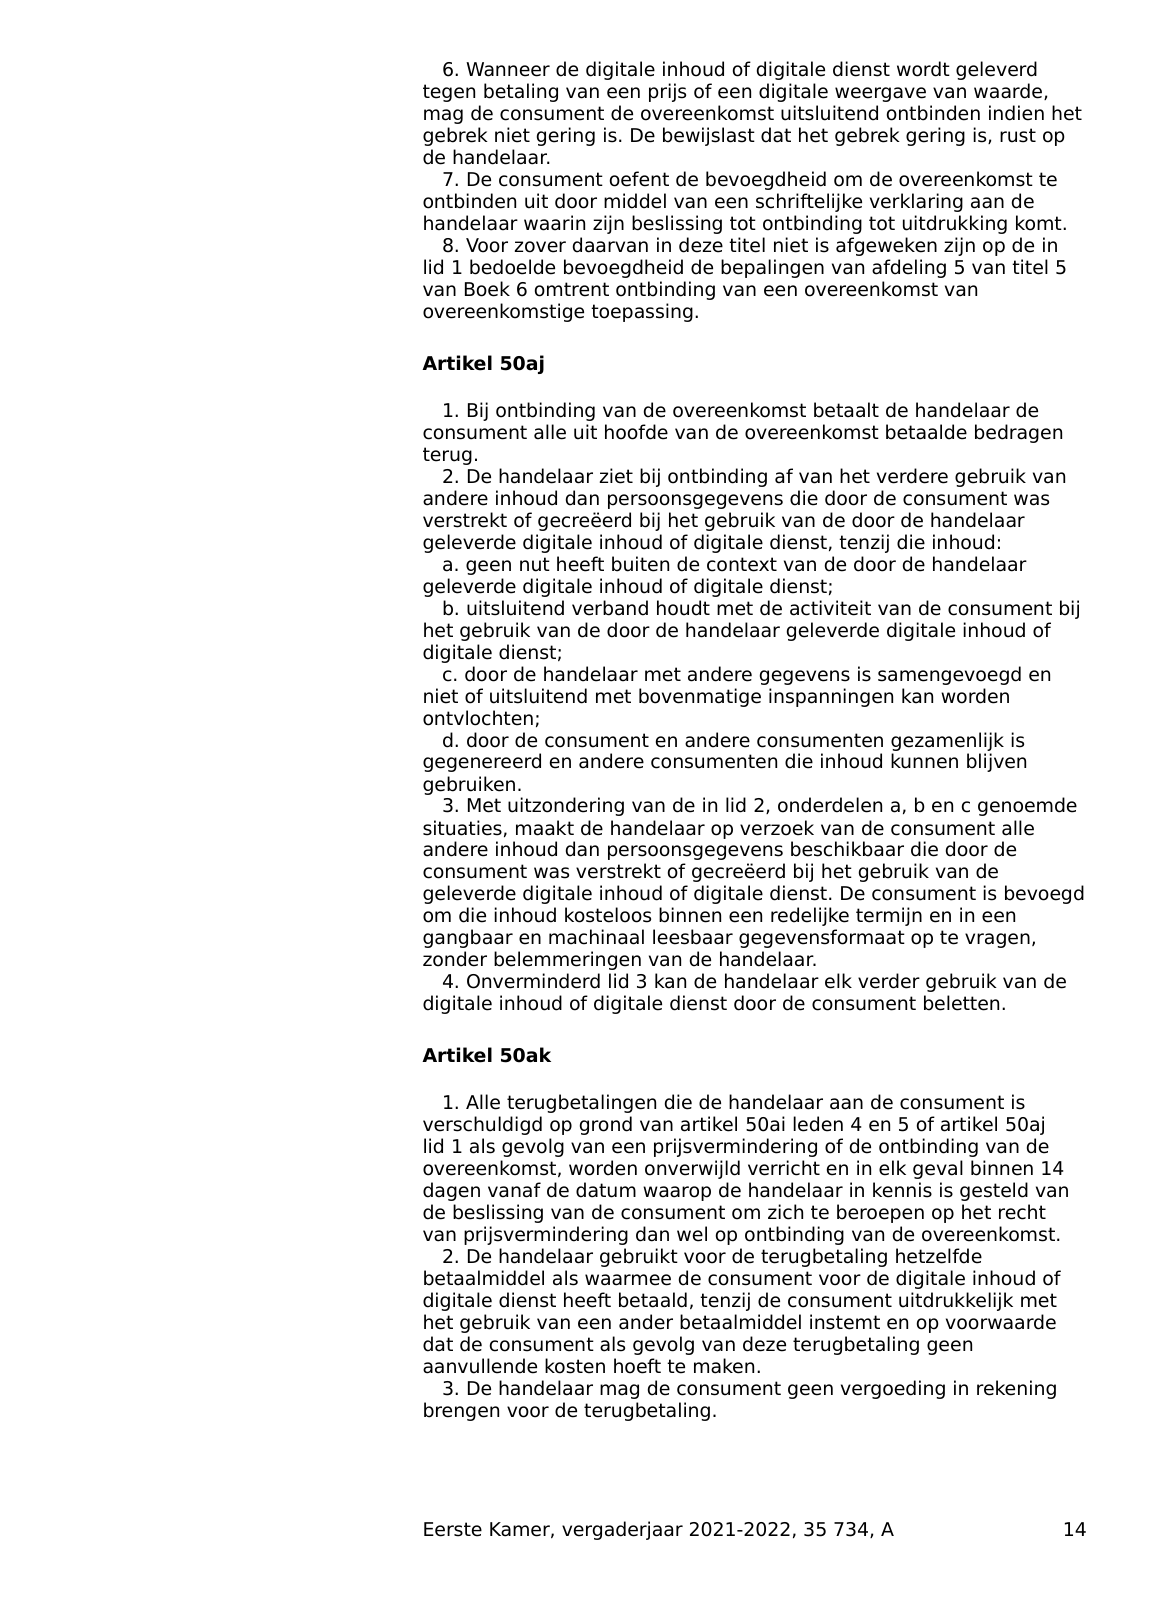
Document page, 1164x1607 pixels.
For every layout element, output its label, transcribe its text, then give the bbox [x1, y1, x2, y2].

text 3. Met uitzondering van de in lid 2, onderdelen a, b en c genoemde situaties, maakt de handelaar op verzoek van de consument alle andere inhoud dan persoonsgegevens beschikbaar die door de consument was verstrekt of gecreëerd bij het gebruik van de geleverde digitale inhoud of digitale dienst. De consument is bevoegd om die inhoud kosteloos binnen een redelijke termijn en in een gangbaar en machinaal leesbaar gegevensformaat op te vragen, zonder belemmeringen van de handelaar. [422, 795, 1087, 971]
subtitle Artikel 50ak [422, 1045, 1087, 1067]
text 6. Wanneer de digitale inhoud of digitale dienst wordt geleverd tegen betaling van een prijs of een digitale weergave van waarde, mag de consument de overeenkomst uitsluitend ontbinden indien het gebrek niet gering is. De bewijslast dat het gebrek gering is, rust op de handelaar. [422, 59, 1087, 169]
text 2. De handelaar gebruikt voor de terugbetaling hetzelfde betaalmiddel als waarmee de consument voor de digitale inhoud of digitale dienst heeft betaald, tenzij de consument uitdrukkelijk met het gebruik van een ander betaalmiddel instemt en op voorwaarde dat de consument als gevolg van deze terugbetaling geen aanvullende kosten hoeft te maken. [422, 1246, 1087, 1378]
text 2. De handelaar ziet bij ontbinding af van het verdere gebruik van andere inhoud dan persoonsgegevens die door de consument was verstrekt of gecreëerd bij het gebruik van de door de handelaar geleverde digitale inhoud of digitale dienst, tenzij die inhoud: [422, 466, 1087, 554]
text c. door de handelaar met andere gegevens is samengevoegd en niet of uitsluitend met bovenmatige inspanningen kan worden ontvlochten; [422, 663, 1087, 729]
text 7. De consument oefent de bevoegdheid om de overeenkomst te ontbinden uit door middel van een schriftelijke verklaring aan de handelaar waarin zijn beslissing tot ontbinding tot uitdrukking komt. [422, 169, 1087, 235]
text 1. Alle terugbetalingen die de handelaar aan de consument is verschuldigd op grond van artikel 50ai leden 4 en 5 of artikel 50aj lid 1 als gevolg van een prijsvermindering of de ontbinding van de overeenkomst, worden onverwijld verricht en in elk geval binnen 14 dagen vanaf de datum waarop de handelaar in kennis is gesteld van de beslissing van de consument om zich te beroepen op het recht van prijsvermindering dan wel op ontbinding van de overeenkomst. [422, 1092, 1087, 1246]
text b. uitsluitend verband houdt met de activiteit van de consument bij het gebruik van de door de handelaar geleverde digitale inhoud of digitale dienst; [422, 598, 1087, 663]
text 8. Voor zover daarvan in deze titel niet is afgeweken zijn op de in lid 1 bedoelde bevoegdheid de bepalingen van afdeling 5 van titel 5 van Boek 6 omtrent ontbinding van een overeenkomst van overeenkomstige toepassing. [422, 235, 1087, 323]
text 1. Bij ontbinding van de overeenkomst betaalt de handelaar de consument alle uit hoofde van de overeenkomst betaalde bedragen terug. [422, 400, 1087, 466]
subtitle Artikel 50aj [422, 353, 1087, 375]
text 4. Onverminderd lid 3 kan de handelaar elk verder gebruik van de digitale inhoud of digitale dienst door de consument beletten. [422, 971, 1087, 1015]
text 3. De handelaar mag de consument geen vergoeding in rekening brengen voor de terugbetaling. [422, 1378, 1087, 1422]
text d. door de consument en andere consumenten gezamenlijk is gegenereerd en andere consumenten die inhoud kunnen blijven gebruiken. [422, 729, 1087, 795]
text a. geen nut heeft buiten de context van de door de handelaar geleverde digitale inhoud of digitale dienst; [422, 554, 1087, 598]
